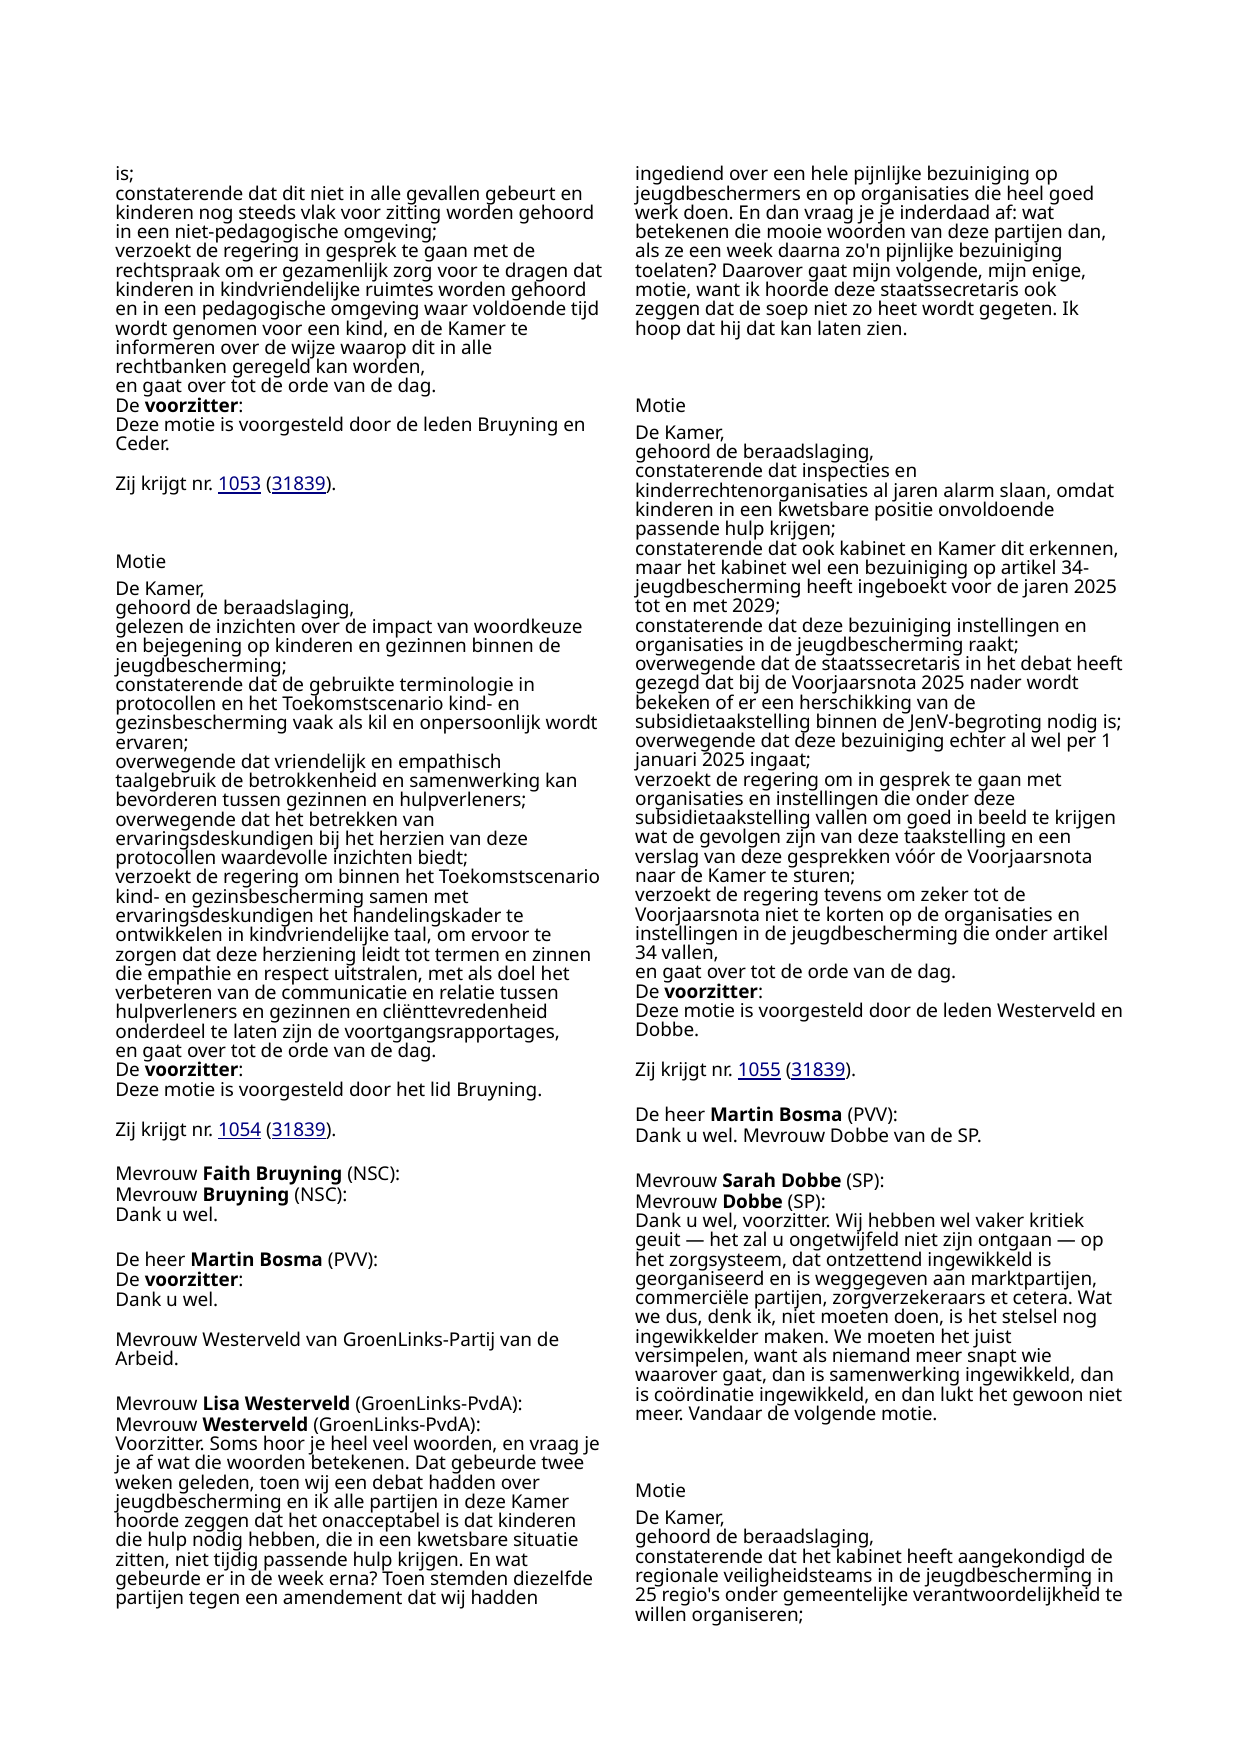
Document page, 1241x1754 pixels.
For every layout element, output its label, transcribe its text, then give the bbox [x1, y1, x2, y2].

text Mevrouw Westerveld (GroenLinks-PvdA): [115, 1416, 605, 1435]
text gehoord de beraadslaging, [115, 599, 605, 618]
text overwegende dat deze bezuiniging echter al wel per 1 januari 2025 ingaat; [635, 732, 1125, 771]
text Mevrouw Dobbe (SP): [635, 1193, 1125, 1212]
text Mevrouw Westerveld van GroenLinks-Partij van de Arbeid. [115, 1331, 605, 1369]
text De voorzitter: [635, 983, 1125, 1002]
text overwegende dat vriendelijk en empathisch taalgebruik de betrokkenheid en samenwerking kan bevorderen tussen gezinnen en hulpverleners; [115, 753, 605, 811]
text verzoekt de regering om in gesprek te gaan met organisaties en instellingen die onder deze subsidietaakstelling vallen om goed in beeld te krijgen wat de gevolgen zijn van deze taakstelling en een verslag van deze gesprekken vóór de Voorjaarsnota naar de Kamer te sturen; [635, 771, 1125, 886]
text De voorzitter: [115, 1061, 605, 1081]
text Zij krijgt nr. 1054 (31839). [115, 1121, 605, 1140]
text verzoekt de regering tevens om zeker tot de Voorjaarsnota niet te korten op de organisaties en instellingen in de jeugdbescherming die onder artikel 34 vallen, [635, 886, 1125, 963]
text De voorzitter: [115, 397, 605, 416]
text Zij krijgt nr. 1055 (31839). [635, 1061, 1125, 1081]
text gelezen de inzichten over de impact van woordkeuze en bejegening op kinderen en gezinnen binnen de jeugdbescherming; [115, 618, 605, 676]
text Mevrouw Lisa Westerveld (GroenLinks-PvdA): [115, 1390, 605, 1416]
text Mevrouw Faith Bruyning (NSC): [115, 1161, 605, 1186]
text constaterende dat ook kabinet en Kamer dit erkennen, maar het kabinet wel een bezuiniging op artikel 34-jeugdbescherming heeft ingeboekt voor de jaren 2025 tot en met 2029; [635, 539, 1125, 617]
text Deze motie is voorgesteld door de leden Bruyning en Ceder. [115, 416, 605, 454]
text overwegende dat het betrekken van ervaringsdeskundigen bij het herzien van deze protocollen waardevolle inzichten biedt; [115, 811, 605, 868]
text De Kamer, [635, 424, 1125, 443]
text De heer Martin Bosma (PVV): [115, 1246, 605, 1271]
text gehoord de beraadslaging, [635, 443, 1125, 462]
text De Kamer, [635, 1509, 1125, 1528]
text ingediend over een hele pijnlijke bezuiniging op jeugdbeschermers en op organisaties die heel goed werk doen. En dan vraag je je inderdaad af: wat betekenen die mooie woorden van deze partijen dan, als ze een week daarna zo'n pijnlijke bezuiniging toelaten? Daarover gaat mijn volgende, mijn enige, motie, want ik hoorde deze staatssecretaris ook zeggen dat de soep niet zo heet wordt gegeten. Ik hoop dat hij dat kan laten zien. [635, 165, 1125, 339]
text Mevrouw Bruyning (NSC): [115, 1186, 605, 1206]
text verzoekt de regering in gesprek te gaan met de rechtspraak om er gezamenlijk zorg voor te dragen dat kinderen in kindvriendelijke ruimtes worden gehoord en in een pedagogische omgeving waar voldoende tijd wordt genomen voor een kind, en de Kamer te informeren over de wijze waarop dit in alle rechtbanken geregeld kan worden, [115, 242, 605, 377]
text Deze motie is voorgesteld door het lid Bruyning. [115, 1081, 605, 1100]
text Dank u wel. [115, 1206, 605, 1225]
text Motie [115, 548, 605, 573]
text De Kamer, [115, 579, 605, 599]
text en gaat over tot de orde van de dag. [635, 963, 1125, 983]
text Dank u wel, voorzitter. Wij hebben wel vaker kritiek geuit — het zal u ongetwijfeld niet zijn ontgaan — op het zorgsysteem, dat ontzettend ingewikkeld is georganiseerd en is weggegeven aan marktpartijen, commerciële partijen, zorgverzekeraars et cetera. Wat we dus, denk ik, niet moeten doen, is het stelsel nog ingewikkelder maken. We moeten het juist versimpelen, want als niemand meer snapt wie waarover gaat, dan is samenwerking ingewikkeld, dan is coördinatie ingewikkeld, en dan lukt het gewoon niet meer. Vandaar de volgende motie. [635, 1212, 1125, 1424]
text en gaat over tot de orde van de dag. [115, 377, 605, 397]
text gehoord de beraadslaging, [635, 1528, 1125, 1548]
text Mevrouw Sarah Dobbe (SP): [635, 1167, 1125, 1193]
text overwegende dat de staatssecretaris in het debat heeft gezegd dat bij de Voorjaarsnota 2025 nader wordt bekeken of er een herschikking van de subsidietaakstelling binnen de JenV-begroting nodig is; [635, 655, 1125, 732]
text constaterende dat de gebruikte terminologie in protocollen en het Toekomstscenario kind- en gezinsbescherming vaak als kil en onpersoonlijk wordt ervaren; [115, 676, 605, 753]
text constaterende dat dit niet in alle gevallen gebeurt en kinderen nog steeds vlak voor zitting worden gehoord in een niet-pedagogische omgeving; [115, 184, 605, 242]
text Deze motie is voorgesteld door de leden Westerveld en Dobbe. [635, 1002, 1125, 1041]
text Motie [635, 1478, 1125, 1503]
text Zij krijgt nr. 1053 (31839). [115, 475, 605, 494]
text verzoekt de regering om binnen het Toekomstscenario kind- en gezinsbescherming samen met ervaringsdeskundigen het handelingskader te ontwikkelen in kindvriendelijke taal, om ervoor te zorgen dat deze herziening leidt tot termen en zinnen die empathie en respect uitstralen, met als doel het verbeteren van de communicatie en relatie tussen hulpverleners en gezinnen en cliënttevredenheid onderdeel te laten zijn de voortgangsrapportages, [115, 868, 605, 1042]
text Voorzitter. Soms hoor je heel veel woorden, en vraag je je af wat die woorden betekenen. Dat gebeurde twee weken geleden, toen wij een debat hadden over jeugdbescherming en ik alle partijen in deze Kamer hoorde zeggen dat het onacceptabel is dat kinderen die hulp nodig hebben, die in een kwetsbare situatie zitten, niet tijdig passende hulp krijgen. En wat gebeurde er in de week erna? Toen stemden diezelfde partijen tegen een amendement dat wij hadden [115, 1435, 605, 1608]
text en gaat over tot de orde van de dag. [115, 1042, 605, 1061]
text constaterende dat deze bezuiniging instellingen en organisaties in de jeugdbescherming raakt; [635, 617, 1125, 655]
text De heer Martin Bosma (PVV): [635, 1101, 1125, 1127]
text Motie [635, 392, 1125, 418]
text is; [115, 165, 605, 184]
text constaterende dat inspecties en kinderrechtenorganisaties al jaren alarm slaan, omdat kinderen in een kwetsbare positie onvoldoende passende hulp krijgen; [635, 462, 1125, 539]
text De voorzitter: [115, 1271, 605, 1291]
text constaterende dat het kabinet heeft aangekondigd de regionale veiligheidsteams in de jeugdbescherming in 25 regio's onder gemeentelijke verantwoordelijkheid te willen organiseren; [635, 1548, 1125, 1625]
text Dank u wel. Mevrouw Dobbe van de SP. [635, 1127, 1125, 1146]
text Dank u wel. [115, 1291, 605, 1310]
